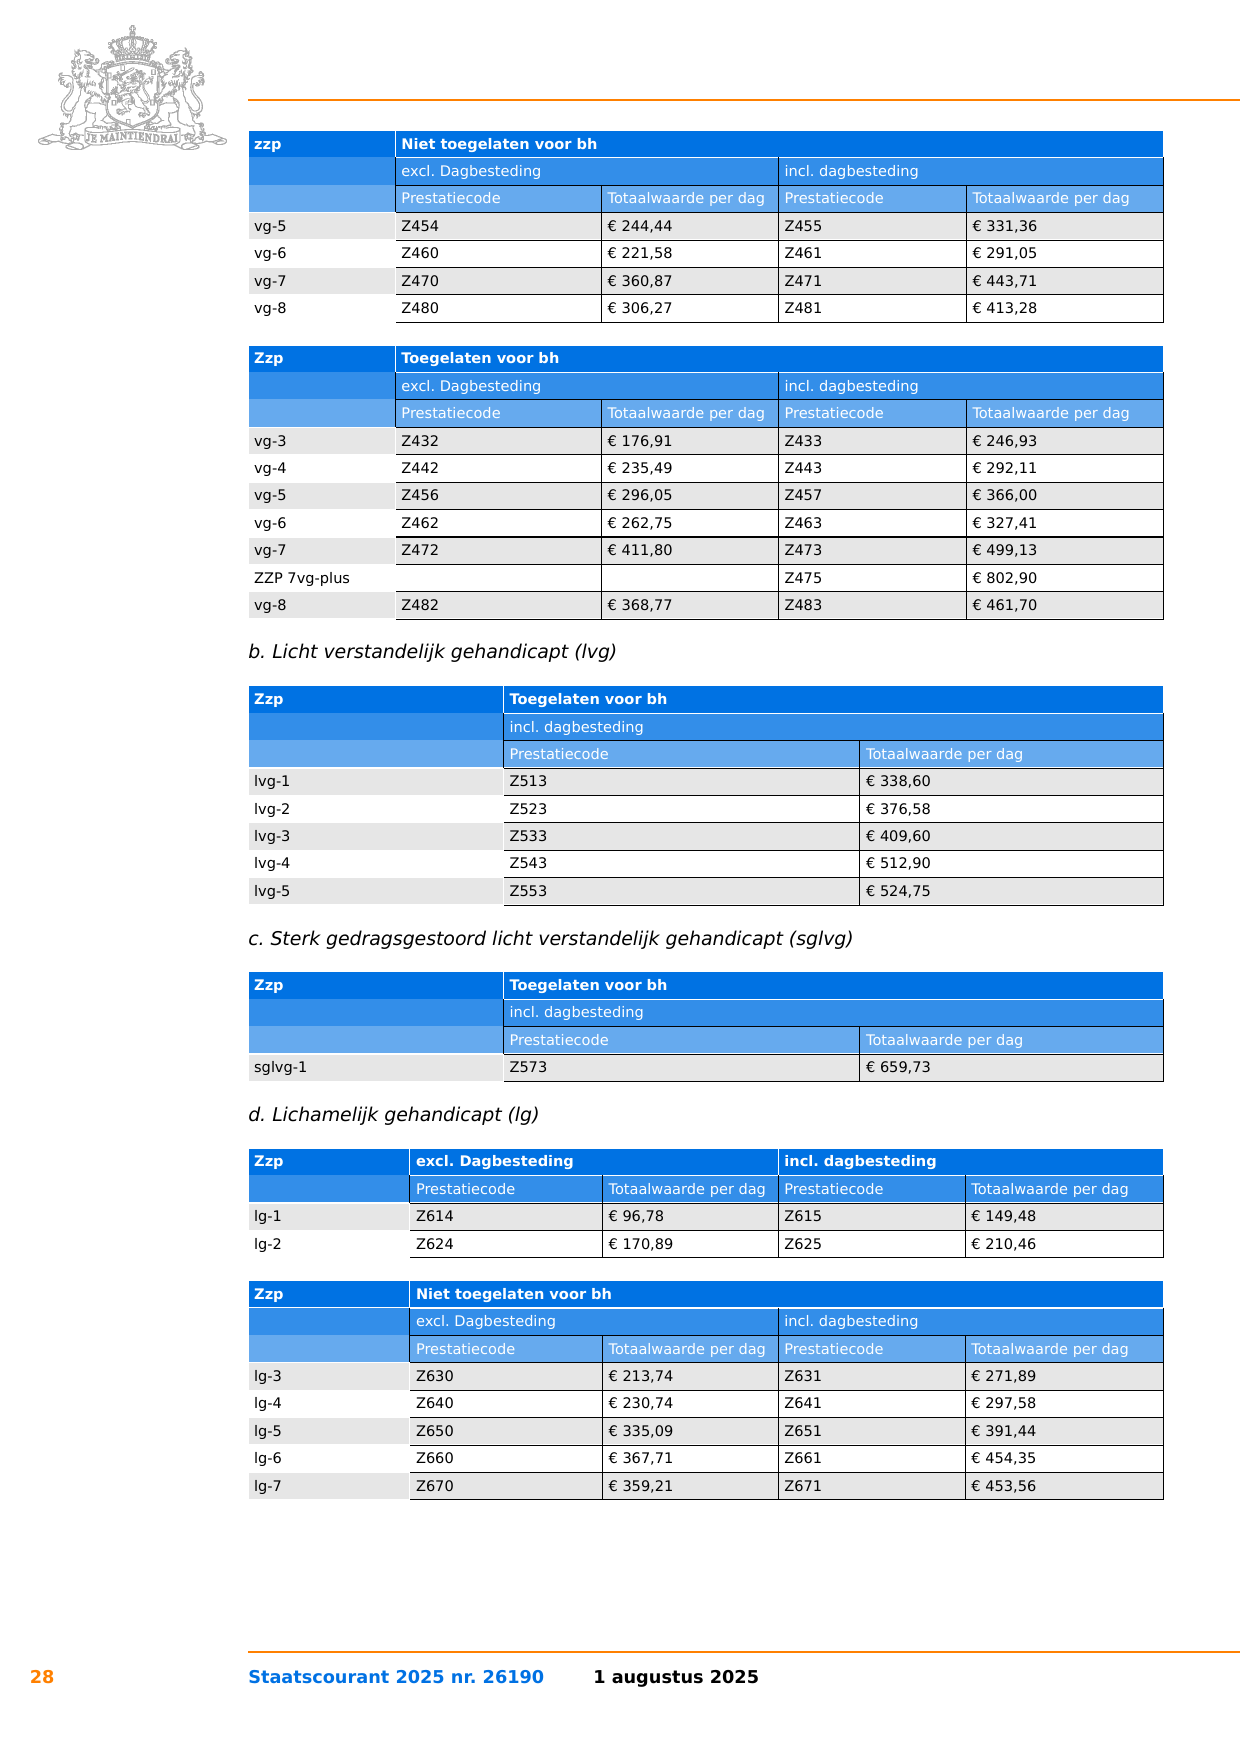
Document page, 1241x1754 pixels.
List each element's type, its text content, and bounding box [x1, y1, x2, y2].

table_cell € 297,58 [966, 1391, 1163, 1417]
table_cell Z513 [504, 769, 859, 795]
table_cell lg-4 [249, 1391, 409, 1417]
table_cell € 338,60 [860, 769, 1163, 795]
table_cell Z482 [396, 592, 601, 618]
table_cell € 271,89 [966, 1363, 1163, 1390]
table_cell Prestatiecode [396, 186, 601, 212]
table_header incl. dagbesteding [779, 1149, 1163, 1175]
table_cell lg-5 [249, 1418, 409, 1444]
table_cell Totaalwaarde per dag [967, 400, 1163, 427]
table_cell incl. dagbesteding [779, 373, 1163, 399]
table_cell € 411,80 [602, 538, 778, 564]
table_cell € 306,27 [602, 295, 778, 322]
table_cell Totaalwaarde per dag [860, 1027, 1163, 1053]
table_cell Z481 [779, 295, 966, 322]
table_cell vg-7 [249, 268, 395, 294]
table_cell € 524,75 [860, 878, 1163, 904]
table_cell € 453,56 [966, 1473, 1163, 1499]
table_cell € 802,90 [967, 565, 1163, 591]
table_cell Prestatiecode [779, 1336, 965, 1362]
table_cell € 230,74 [603, 1391, 778, 1417]
table_cell Z543 [504, 851, 859, 877]
table_cell ZZP 7vg-plus [249, 565, 395, 591]
table_cell € 327,41 [967, 510, 1163, 536]
table_header Toegelaten voor bh [396, 346, 1163, 372]
table_cell excl. Dagbesteding [396, 373, 778, 399]
table_cell lvg-2 [249, 796, 503, 822]
table_cell € 368,77 [602, 592, 778, 618]
table_cell Z670 [410, 1473, 602, 1499]
table_cell lg-6 [249, 1446, 409, 1472]
table_cell Totaalwaarde per dag [966, 1336, 1163, 1362]
table_header Zzp [249, 1281, 409, 1308]
table_cell Prestatiecode [779, 186, 966, 212]
table_cell € 149,48 [966, 1204, 1163, 1230]
subtitle d. Lichamelijk gehandicapt (lg) [248, 1104, 1163, 1126]
table_cell Totaalwaarde per dag [967, 186, 1163, 212]
table_cell € 413,28 [967, 295, 1163, 322]
table_cell € 391,44 [966, 1418, 1163, 1444]
table_cell Z442 [396, 455, 601, 482]
subtitle c. Sterk gedragsgestoord licht verstandelijk gehandicapt (sglvg) [248, 927, 1163, 949]
table_cell Z480 [396, 295, 601, 322]
table_header Toegelaten voor bh [504, 972, 1163, 999]
subtitle b. Licht verstandelijk gehandicapt (lvg) [248, 641, 1163, 663]
table_cell Prestatiecode [410, 1336, 602, 1362]
table_cell Z460 [396, 241, 601, 267]
table_cell Z630 [410, 1363, 602, 1390]
table_cell Z553 [504, 878, 859, 904]
table_cell € 335,09 [603, 1418, 778, 1444]
table_header Zzp [249, 346, 395, 372]
picture [38, 25, 227, 150]
table_cell Z533 [504, 823, 859, 850]
table_cell Z615 [779, 1204, 965, 1230]
table_cell € 359,21 [603, 1473, 778, 1499]
table_cell vg-8 [249, 592, 395, 618]
table_cell lg-2 [249, 1231, 409, 1257]
table_header Toegelaten voor bh [504, 686, 1163, 713]
table_cell € 292,11 [967, 455, 1163, 482]
table_cell vg-7 [249, 538, 395, 564]
table_cell Totaalwaarde per dag [603, 1336, 778, 1362]
table_cell Prestatiecode [779, 1176, 965, 1202]
table_cell vg-8 [249, 295, 395, 322]
table_cell vg-5 [249, 213, 395, 239]
table_cell Z625 [779, 1231, 965, 1257]
table_cell € 296,05 [602, 483, 778, 509]
table_cell Prestatiecode [779, 400, 966, 427]
table_cell € 376,58 [860, 796, 1163, 822]
table_cell lvg-3 [249, 823, 503, 850]
table_cell Prestatiecode [504, 1027, 859, 1053]
table_cell Z671 [779, 1473, 965, 1499]
table_cell Totaalwaarde per dag [603, 1176, 778, 1202]
table_cell Z473 [779, 538, 966, 564]
table_cell lvg-4 [249, 851, 503, 877]
table_cell € 659,73 [860, 1055, 1163, 1081]
table_cell € 366,00 [967, 483, 1163, 509]
table_cell [602, 565, 778, 591]
table_cell Z463 [779, 510, 966, 536]
table_cell Prestatiecode [396, 400, 601, 427]
table_cell vg-6 [249, 510, 395, 536]
table_cell incl. dagbesteding [504, 1000, 1163, 1026]
table_cell € 331,36 [967, 213, 1163, 239]
table_cell [396, 565, 601, 591]
table_cell Z471 [779, 268, 966, 294]
table_cell Totaalwaarde per dag [860, 741, 1163, 767]
table_cell Prestatiecode [504, 741, 859, 767]
table_cell Z650 [410, 1418, 602, 1444]
table_cell Z660 [410, 1446, 602, 1472]
table_cell € 262,75 [602, 510, 778, 536]
table_cell € 176,91 [602, 428, 778, 454]
table_cell € 244,44 [602, 213, 778, 239]
table_cell excl. Dagbesteding [396, 158, 778, 185]
table_cell Z475 [779, 565, 966, 591]
table_cell Z651 [779, 1418, 965, 1444]
table_cell lvg-5 [249, 878, 503, 904]
table_cell lg-7 [249, 1473, 409, 1499]
table_header Zzp [249, 1149, 409, 1175]
table_cell Z661 [779, 1446, 965, 1472]
table_cell Z573 [504, 1055, 859, 1081]
table_cell € 210,46 [966, 1231, 1163, 1257]
table_cell Z432 [396, 428, 601, 454]
table_cell € 235,49 [602, 455, 778, 482]
table_cell Z624 [410, 1231, 602, 1257]
table_cell Z614 [410, 1204, 602, 1230]
table_cell Z640 [410, 1391, 602, 1417]
table_cell Z631 [779, 1363, 965, 1390]
table_cell Z523 [504, 796, 859, 822]
table_cell vg-3 [249, 428, 395, 454]
table_cell Z641 [779, 1391, 965, 1417]
table_header Zzp [249, 686, 503, 713]
table_cell € 170,89 [603, 1231, 778, 1257]
table_cell Totaalwaarde per dag [602, 400, 778, 427]
table_header zzp [249, 131, 395, 157]
table_header Niet toegelaten voor bh [396, 131, 1163, 157]
table_cell € 213,74 [603, 1363, 778, 1390]
table_cell vg-6 [249, 241, 395, 267]
table_header excl. Dagbesteding [410, 1149, 778, 1175]
table_cell € 221,58 [602, 241, 778, 267]
table_cell Z456 [396, 483, 601, 509]
table_cell € 360,87 [602, 268, 778, 294]
table_cell € 291,05 [967, 241, 1163, 267]
table_cell incl. dagbesteding [779, 158, 1163, 185]
table_cell Z454 [396, 213, 601, 239]
table_cell Z461 [779, 241, 966, 267]
table_cell Prestatiecode [410, 1176, 602, 1202]
table_cell Z462 [396, 510, 601, 536]
table_cell Z443 [779, 455, 966, 482]
table_cell Z470 [396, 268, 601, 294]
table_header Zzp [249, 972, 503, 999]
table_cell Z433 [779, 428, 966, 454]
table_cell € 96,78 [603, 1204, 778, 1230]
table_cell € 246,93 [967, 428, 1163, 454]
table_cell Totaalwaarde per dag [602, 186, 778, 212]
table_cell € 499,13 [967, 538, 1163, 564]
table_cell excl. Dagbesteding [410, 1309, 778, 1335]
table_cell € 461,70 [967, 592, 1163, 618]
table_cell Z457 [779, 483, 966, 509]
table_cell vg-4 [249, 455, 395, 482]
table_cell incl. dagbesteding [779, 1309, 1163, 1335]
table_cell € 454,35 [966, 1446, 1163, 1472]
table_cell lvg-1 [249, 769, 503, 795]
table_cell lg-3 [249, 1363, 409, 1390]
table_cell incl. dagbesteding [504, 714, 1163, 740]
table_cell Z483 [779, 592, 966, 618]
table_cell Z455 [779, 213, 966, 239]
table_cell € 443,71 [967, 268, 1163, 294]
table_cell € 409,60 [860, 823, 1163, 850]
table_cell lg-1 [249, 1204, 409, 1230]
table_cell vg-5 [249, 483, 395, 509]
table_cell sglvg-1 [249, 1055, 503, 1081]
table_cell € 512,90 [860, 851, 1163, 877]
table_cell € 367,71 [603, 1446, 778, 1472]
table_header Niet toegelaten voor bh [410, 1281, 1163, 1307]
table_cell Z472 [396, 538, 601, 564]
table_cell Totaalwaarde per dag [966, 1176, 1163, 1202]
